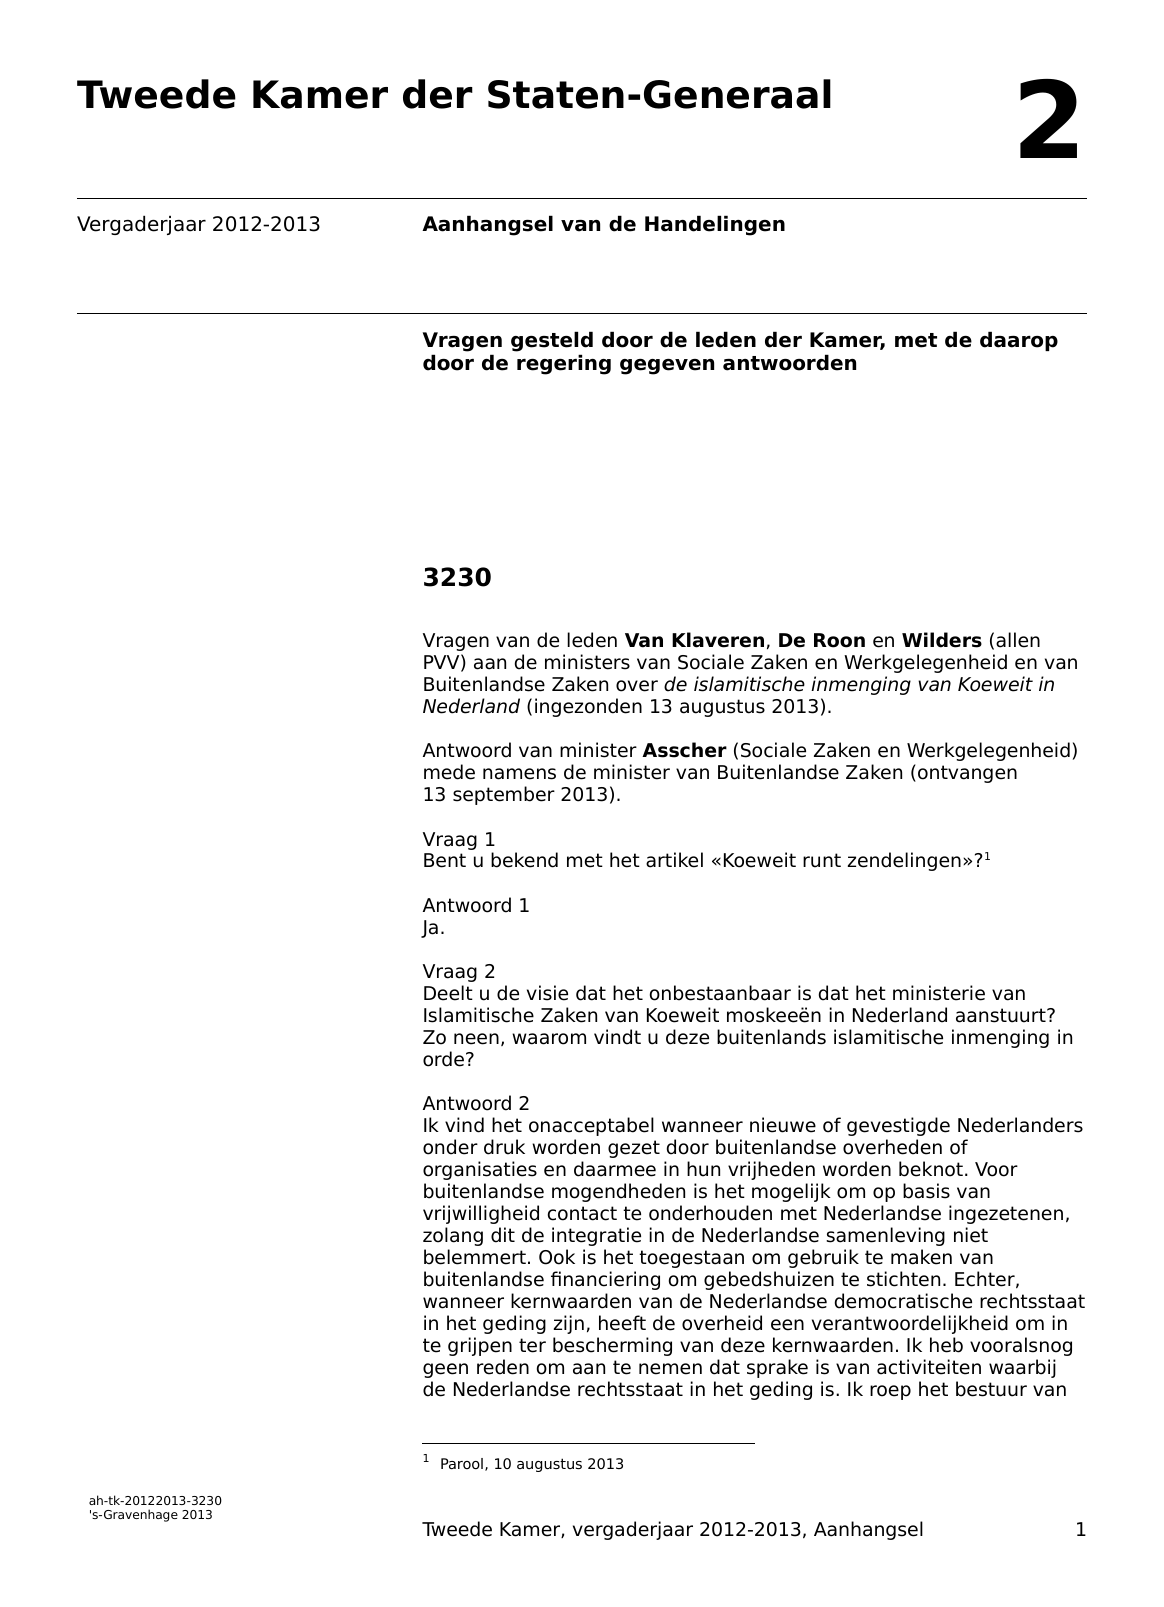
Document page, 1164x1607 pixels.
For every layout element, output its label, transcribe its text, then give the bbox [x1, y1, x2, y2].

text Parool, 10 augustus 2013 [422, 1452, 1087, 1474]
table_header Tweede Kamer der Staten-Generaal [77, 59, 886, 198]
text Antwoord 2 [422, 1093, 1087, 1115]
table_cell [77, 314, 422, 375]
text Ja. [422, 917, 1087, 938]
text Antwoord 1 [422, 894, 1087, 917]
table_cell Aanhangsel van de Handelingen [422, 199, 1087, 313]
text ah-tk-20122013-3230 [88, 1494, 323, 1508]
text Bent u bekend met het artikel «Koeweit runt zendelingen»? [422, 850, 1087, 872]
text 3230 [422, 563, 1087, 592]
text Deelt u de visie dat het onbestaanbaar is dat het ministerie van Islamitische Zaken van Koeweit moskeeën in Nederland aanstuurt? Zo neen, waarom vindt u deze buitenlands islamitische inmenging in orde? [422, 983, 1087, 1071]
table_header 2 [886, 59, 1087, 198]
table_cell Vergaderjaar 2012-2013 [77, 199, 422, 313]
text Vragen van de leden Van Klaveren, De Roon en Wilders (allen PVV) aan de ministers van Sociale Zaken en Werkgelegenheid en van Buitenlandse Zaken over de islamitische inmenging van Koeweit in Nederland (ingezonden 13 augustus 2013). [422, 630, 1087, 718]
text Ik vind het onacceptabel wanneer nieuwe of gevestigde Nederlanders onder druk worden gezet door buitenlandse overheden of organisaties en daarmee in hun vrijheden worden beknot. Voor buitenlandse mogendheden is het mogelijk om op basis van vrijwilligheid contact te onderhouden met Nederlandse ingezetenen, zolang dit de integratie in de Nederlandse samenleving niet belemmert. Ook is het toegestaan om gebruik te maken van buitenlandse financiering om gebedshuizen te stichten. Echter, wanneer kernwaarden van de Nederlandse democratische rechtsstaat in het geding zijn, heeft de overheid een verantwoordelijkheid om in te grijpen ter bescherming van deze kernwaarden. Ik heb vooralsnog geen reden om aan te nemen dat sprake is van activiteiten waarbij de Nederlandse rechtsstaat in het geding is. Ik roep het bestuur van [422, 1115, 1087, 1401]
table_cell Vragen gesteld door de leden der Kamer, met de daarop door de regering gegeven antwoorden [422, 314, 1087, 375]
text Vraag 1 [422, 828, 1087, 850]
text Vraag 2 [422, 961, 1087, 983]
text 's-Gravenhage 2013 [88, 1508, 323, 1522]
text Antwoord van minister Asscher (Sociale Zaken en Werkgelegenheid) mede namens de minister van Buitenlandse Zaken (ontvangen 13 september 2013). [422, 740, 1087, 806]
